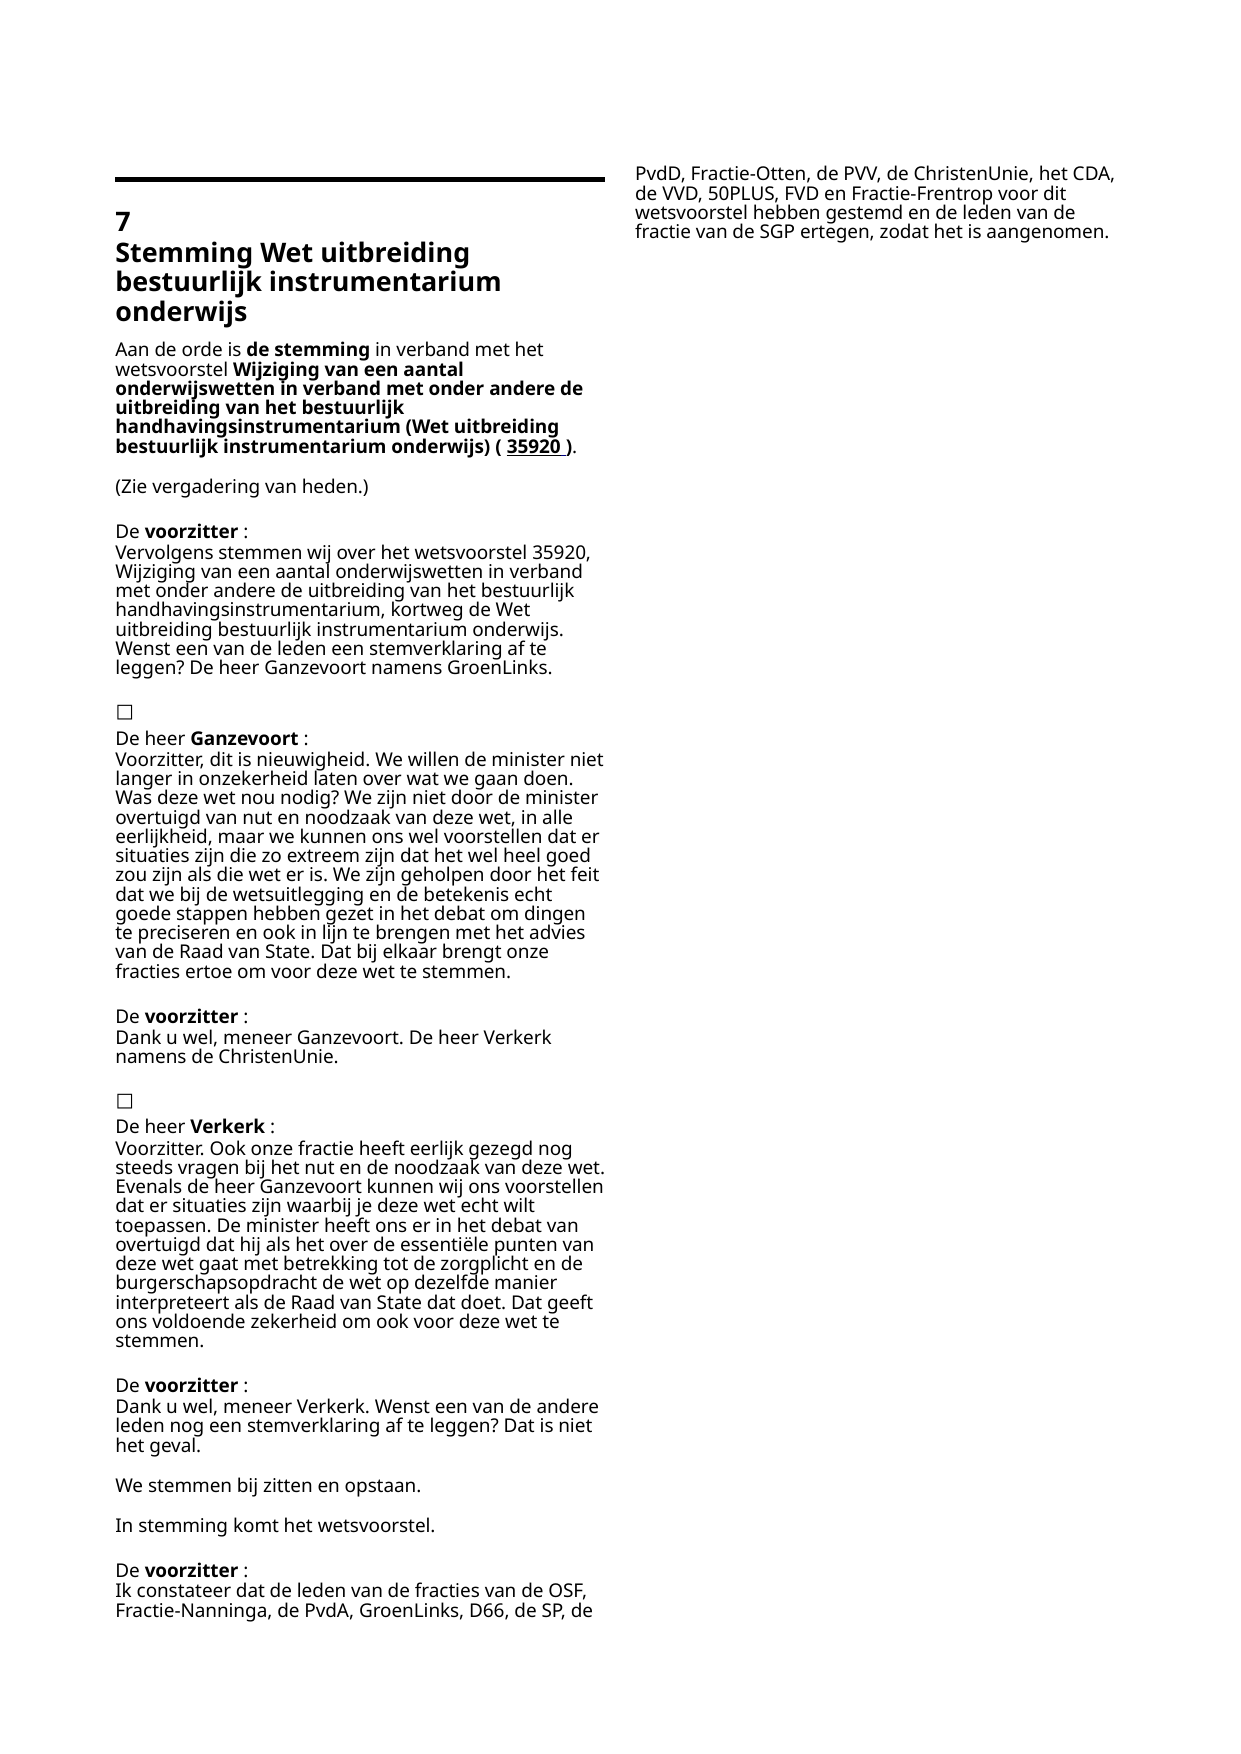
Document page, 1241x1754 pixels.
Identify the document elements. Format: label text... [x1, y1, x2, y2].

text PvdD, Fractie-Otten, de PVV, de ChristenUnie, het CDA, de VVD, 50PLUS, FVD en Fractie-Frentrop voor dit wetsvoorstel hebben gestemd en de leden van de fractie van de SGP ertegen, zodat het is aangenomen. [635, 165, 1125, 242]
text De voorzitter : [115, 1372, 605, 1398]
text De voorzitter : [115, 1003, 605, 1029]
text Vervolgens stemmen wij over het wetsvoorstel 35920, Wijziging van een aantal onderwijswetten in verband met onder andere de uitbreiding van het bestuurlijk handhavingsinstrumentarium, kortweg de Wet uitbreiding bestuurlijk instrumentarium onderwijs. Wenst een van de leden een stemverklaring af te leggen? De heer Ganzevoort namens GroenLinks. [115, 544, 605, 678]
text We stemmen bij zitten en opstaan. [115, 1477, 605, 1496]
text De heer Ganzevoort : [115, 725, 605, 751]
text Aan de orde is de stemming in verband met het wetsvoorstel Wijziging van een aantal onderwijswetten in verband met onder andere de uitbreiding van het bestuurlijk handhavingsinstrumentarium (Wet uitbreiding bestuurlijk instrumentarium onderwijs) ( 35920 ). [115, 341, 605, 457]
text ⬜ [115, 699, 605, 725]
text Voorzitter. Ook onze fractie heeft eerlijk gezegd nog steeds vragen bij het nut en de noodzaak van deze wet. Evenals de heer Ganzevoort kunnen wij ons voorstellen dat er situaties zijn waarbij je deze wet echt wilt toepassen. De minister heeft ons er in het debat van overtuigd dat hij als het over de essentiële punten van deze wet gaat met betrekking tot de zorgplicht en de burgerschapsopdracht de wet op dezelfde manier interpreteert als de Raad van State dat doet. Dat geeft ons voldoende zekerheid om ook voor deze wet te stemmen. [115, 1139, 605, 1351]
text Dank u wel, meneer Ganzevoort. De heer Verkerk namens de ChristenUnie. [115, 1029, 605, 1067]
text De voorzitter : [115, 518, 605, 544]
text In stemming komt het wetsvoorstel. [115, 1517, 605, 1536]
text Voorzitter, dit is nieuwigheid. We willen de minister niet langer in onzekerheid laten over wat we gaan doen. Was deze wet nou nodig? We zijn niet door de minister overtuigd van nut en noodzaak van deze wet, in alle eerlijkheid, maar we kunnen ons wel voorstellen dat er situaties zijn die zo extreem zijn dat het wel heel goed zou zijn als die wet er is. We zijn geholpen door het feit dat we bij de wetsuitlegging en de betekenis echt goede stappen hebben gezet in het debat om dingen te preciseren en ook in lijn te brengen met het advies van de Raad van State. Dat bij elkaar brengt onze fracties ertoe om voor deze wet te stemmen. [115, 751, 605, 982]
text De voorzitter : [115, 1557, 605, 1582]
text Stemming Wet uitbreiding bestuurlijk instrumentarium onderwijs [115, 239, 605, 341]
text (Zie vergadering van heden.) [115, 478, 605, 497]
text De heer Verkerk : [115, 1114, 605, 1139]
text 7 [115, 203, 605, 239]
text Ik constateer dat de leden van de fracties van de OSF, Fractie-Nanninga, de PvdA, GroenLinks, D66, de SP, de [115, 1582, 605, 1621]
text Dank u wel, meneer Verkerk. Wenst een van de andere leden nog een stemverklaring af te leggen? Dat is niet het geval. [115, 1398, 605, 1456]
text ⬜ [115, 1088, 605, 1114]
